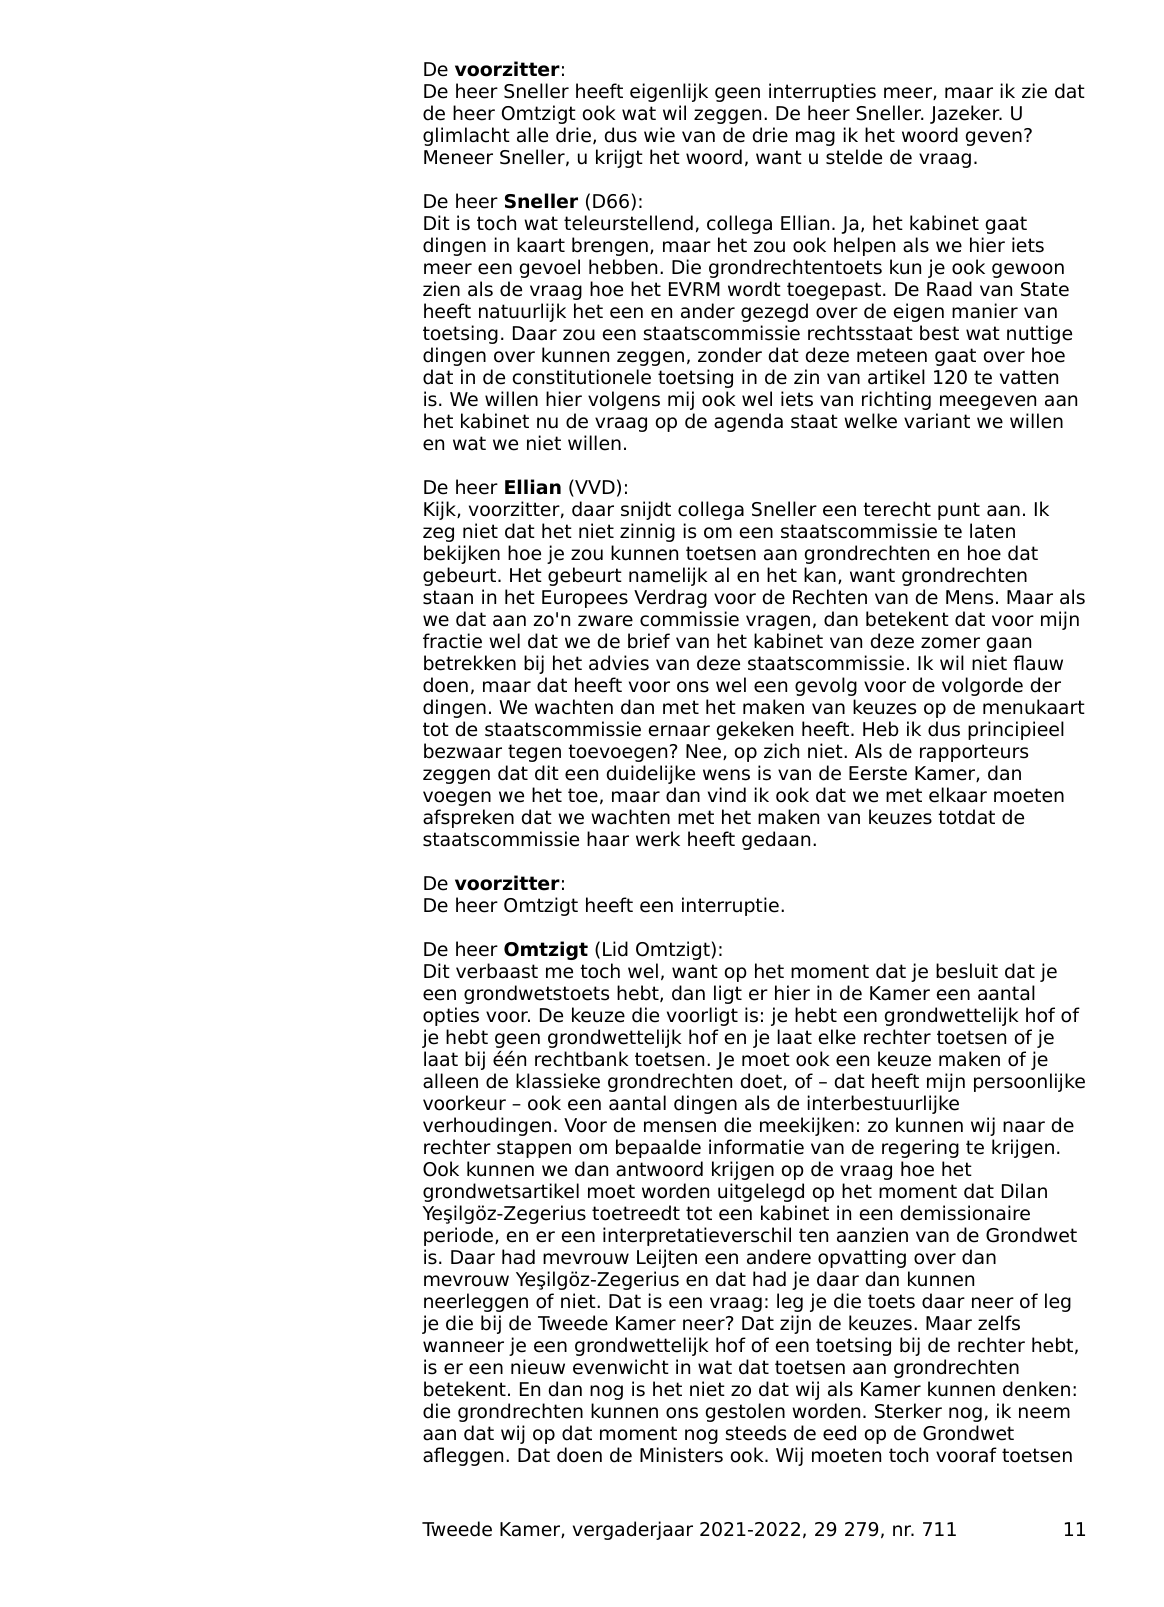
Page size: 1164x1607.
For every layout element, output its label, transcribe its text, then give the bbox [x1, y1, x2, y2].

text De heer Omtzigt (Lid Omtzigt): [422, 939, 1087, 961]
text De voorzitter: [422, 873, 1087, 895]
text De heer Sneller (D66): [422, 191, 1087, 213]
text Dit verbaast me toch wel, want op het moment dat je besluit dat je een grondwetstoets hebt, dan ligt er hier in de Kamer een aantal opties voor. De keuze die voorligt is: je hebt een grondwettelijk hof of je hebt geen grondwettelijk hof en je laat elke rechter toetsen of je laat bij één rechtbank toetsen. Je moet ook een keuze maken of je alleen de klassieke grondrechten doet, of – dat heeft mijn persoonlijke voorkeur – ook een aantal dingen als de interbestuurlijke verhoudingen. Voor de mensen die meekijken: zo kunnen wij naar de rechter stappen om bepaalde informatie van de regering te krijgen. Ook kunnen we dan antwoord krijgen op de vraag hoe het grondwetsartikel moet worden uitgelegd op het moment dat Dilan Yeşilgöz-Zegerius toetreedt tot een kabinet in een demissionaire periode, en er een interpretatieverschil ten aanzien van de Grondwet is. Daar had mevrouw Leijten een andere opvatting over dan mevrouw Yeşilgöz-Zegerius en dat had je daar dan kunnen neerleggen of niet. Dat is een vraag: leg je die toets daar neer of leg je die bij de Tweede Kamer neer? Dat zijn de keuzes. Maar zelfs wanneer je een grondwettelijk hof of een toetsing bij de rechter hebt, is er een nieuw evenwicht in wat dat toetsen aan grondrechten betekent. En dan nog is het niet zo dat wij als Kamer kunnen denken: die grondrechten kunnen ons gestolen worden. Sterker nog, ik neem aan dat wij op dat moment nog steeds de eed op de Grondwet afleggen. Dat doen de Ministers ook. Wij moeten toch vooraf toetsen [422, 961, 1087, 1467]
text Kijk, voorzitter, daar snijdt collega Sneller een terecht punt aan. Ik zeg niet dat het niet zinnig is om een staatscommissie te laten bekijken hoe je zou kunnen toetsen aan grondrechten en hoe dat gebeurt. Het gebeurt namelijk al en het kan, want grondrechten staan in het Europees Verdrag voor de Rechten van de Mens. Maar als we dat aan zo'n zware commissie vragen, dan betekent dat voor mijn fractie wel dat we de brief van het kabinet van deze zomer gaan betrekken bij het advies van deze staatscommissie. Ik wil niet flauw doen, maar dat heeft voor ons wel een gevolg voor de volgorde der dingen. We wachten dan met het maken van keuzes op de menukaart tot de staatscommissie ernaar gekeken heeft. Heb ik dus principieel bezwaar tegen toevoegen? Nee, op zich niet. Als de rapporteurs zeggen dat dit een duidelijke wens is van de Eerste Kamer, dan voegen we het toe, maar dan vind ik ook dat we met elkaar moeten afspreken dat we wachten met het maken van keuzes totdat de staatscommissie haar werk heeft gedaan. [422, 499, 1087, 851]
text De heer Omtzigt heeft een interruptie. [422, 895, 1087, 917]
text Dit is toch wat teleurstellend, collega Ellian. Ja, het kabinet gaat dingen in kaart brengen, maar het zou ook helpen als we hier iets meer een gevoel hebben. Die grondrechtentoets kun je ook gewoon zien als de vraag hoe het EVRM wordt toegepast. De Raad van State heeft natuurlijk het een en ander gezegd over de eigen manier van toetsing. Daar zou een staatscommissie rechtsstaat best wat nuttige dingen over kunnen zeggen, zonder dat deze meteen gaat over hoe dat in de constitutionele toetsing in de zin van artikel 120 te vatten is. We willen hier volgens mij ook wel iets van richting meegeven aan het kabinet nu de vraag op de agenda staat welke variant we willen en wat we niet willen. [422, 213, 1087, 455]
text De heer Ellian (VVD): [422, 477, 1087, 499]
text De voorzitter: [422, 59, 1087, 81]
text De heer Sneller heeft eigenlijk geen interrupties meer, maar ik zie dat de heer Omtzigt ook wat wil zeggen. De heer Sneller. Jazeker. U glimlacht alle drie, dus wie van de drie mag ik het woord geven? Meneer Sneller, u krijgt het woord, want u stelde de vraag. [422, 81, 1087, 169]
